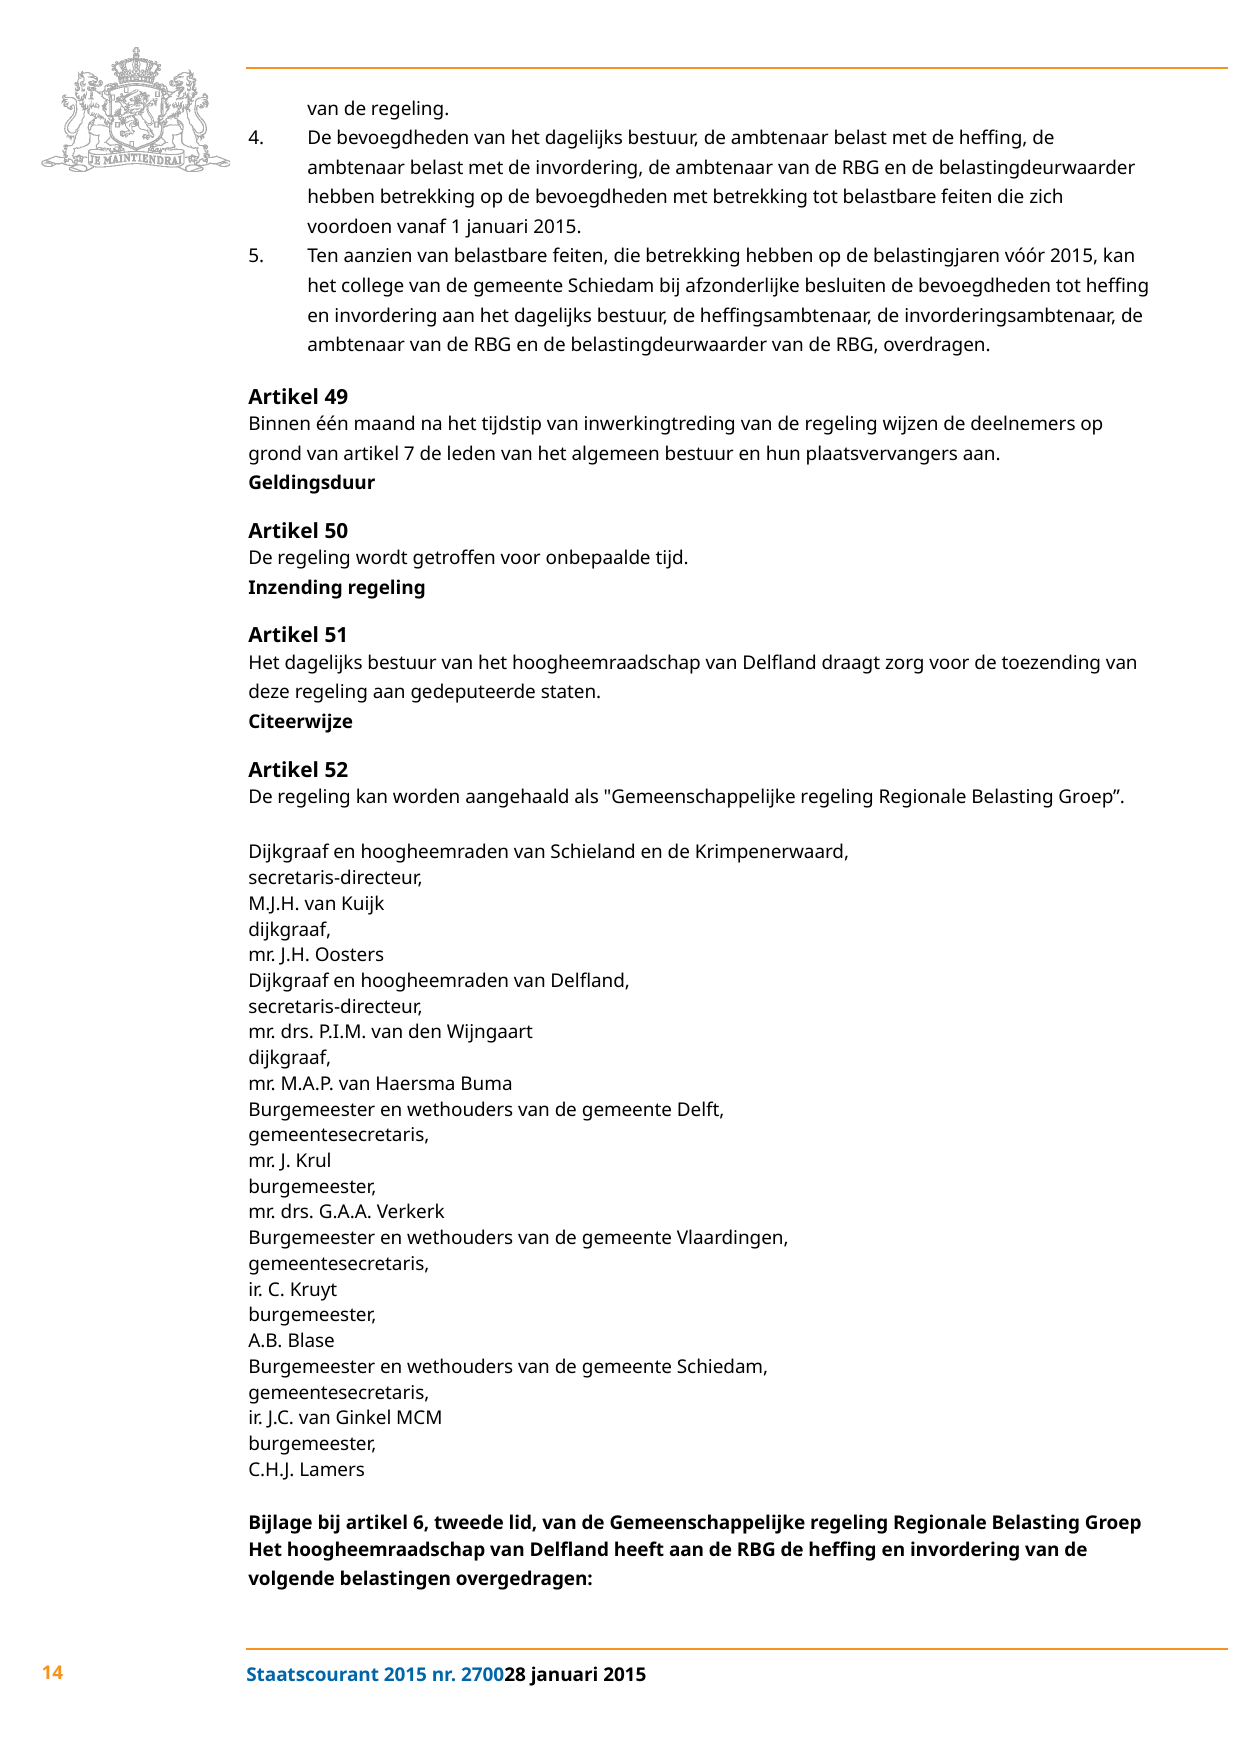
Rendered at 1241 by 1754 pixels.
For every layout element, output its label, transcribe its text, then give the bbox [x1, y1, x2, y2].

text Artikel 52 [248, 755, 1152, 783]
text De regeling kan worden aangehaald als "Gemeenschappelijke regeling Regionale Belasting Groep”. [248, 783, 1152, 809]
text burgemeester, [248, 1430, 1152, 1456]
text Burgemeester en wethouders van de gemeente Delft, [248, 1096, 1152, 1122]
text Het dagelijks bestuur van het hoogheemraadschap van Delfland draagt zorg voor de toezending van deze regeling aan gedeputeerde staten. [248, 649, 1152, 704]
picture [41, 47, 231, 172]
text Het hoogheemraadschap van Delfland heeft aan de RBG de heffing en invordering van de volgende belastingen overgedragen: [248, 1536, 1152, 1591]
text Dijkgraaf en hoogheemraden van Delfland, [248, 967, 1152, 993]
list Ten aanzien van belastbare feiten, die betrekking hebben op de belastingjaren vóór 2015, kan het college van de gemeente Schiedam bij afzonderlijke besluiten de bevoegdheden tot heffing en invordering aan het dagelijks bestuur, de heffingsambtenaar, de invorderingsambtenaar, de ambtenaar van de RBG en de belastingdeurwaarder van de RBG, overdragen. [248, 243, 1152, 357]
text ir. J.C. van Ginkel MCM [248, 1404, 1152, 1430]
text Bijlage bij artikel 6, tweede lid, van de Gemeenschappelijke regeling Regionale Belasting Groep [248, 1507, 1152, 1536]
text Dijkgraaf en hoogheemraden van Schieland en de Krimpenerwaard, [248, 838, 1152, 864]
text Binnen één maand na het tijdstip van inwerkingtreding van de regeling wijzen de deelnemers op grond van artikel 7 de leden van het algemeen bestuur en hun plaatsvervangers aan. [248, 410, 1152, 466]
text mr. drs. P.I.M. van den Wijngaart [248, 1019, 1152, 1044]
text Burgemeester en wethouders van de gemeente Vlaardingen, [248, 1224, 1152, 1250]
text dijkgraaf, [248, 916, 1152, 941]
text Artikel 49 [248, 382, 1152, 410]
text M.J.H. van Kuijk [248, 890, 1152, 916]
text burgemeester, [248, 1302, 1152, 1327]
text mr. drs. G.A.A. Verkerk [248, 1199, 1152, 1224]
text De regeling wordt getroffen voor onbepaalde tijd. [248, 544, 1152, 570]
text gemeentesecretaris, [248, 1122, 1152, 1147]
text Inzending regeling [248, 574, 1152, 600]
text mr. J. Krul [248, 1147, 1152, 1173]
list De bevoegdheden van het dagelijks bestuur, de ambtenaar belast met de heffing, de ambtenaar belast met de invordering, de ambtenaar van de RBG en de belastingdeurwaarder hebben betrekking op de bevoegdheden met betrekking tot belastbare feiten die zich voordoen vanaf 1 januari 2015. [248, 124, 1152, 239]
text secretaris-directeur, [248, 993, 1152, 1019]
text secretaris-directeur, [248, 864, 1152, 890]
text Citeerwijze [248, 708, 1152, 734]
text mr. M.A.P. van Haersma Buma [248, 1070, 1152, 1096]
list van de regeling. [248, 95, 1152, 121]
text burgemeester, [248, 1173, 1152, 1199]
text Geldingsduur [248, 469, 1152, 495]
text ir. C. Kruyt [248, 1276, 1152, 1302]
text gemeentesecretaris, [248, 1250, 1152, 1276]
text Artikel 50 [248, 516, 1152, 544]
text A.B. Blase [248, 1327, 1152, 1353]
text dijkgraaf, [248, 1044, 1152, 1070]
text mr. J.H. Oosters [248, 941, 1152, 967]
text Artikel 51 [248, 621, 1152, 649]
text gemeentesecretaris, [248, 1379, 1152, 1404]
text C.H.J. Lamers [248, 1456, 1152, 1482]
text Burgemeester en wethouders van de gemeente Schiedam, [248, 1353, 1152, 1379]
